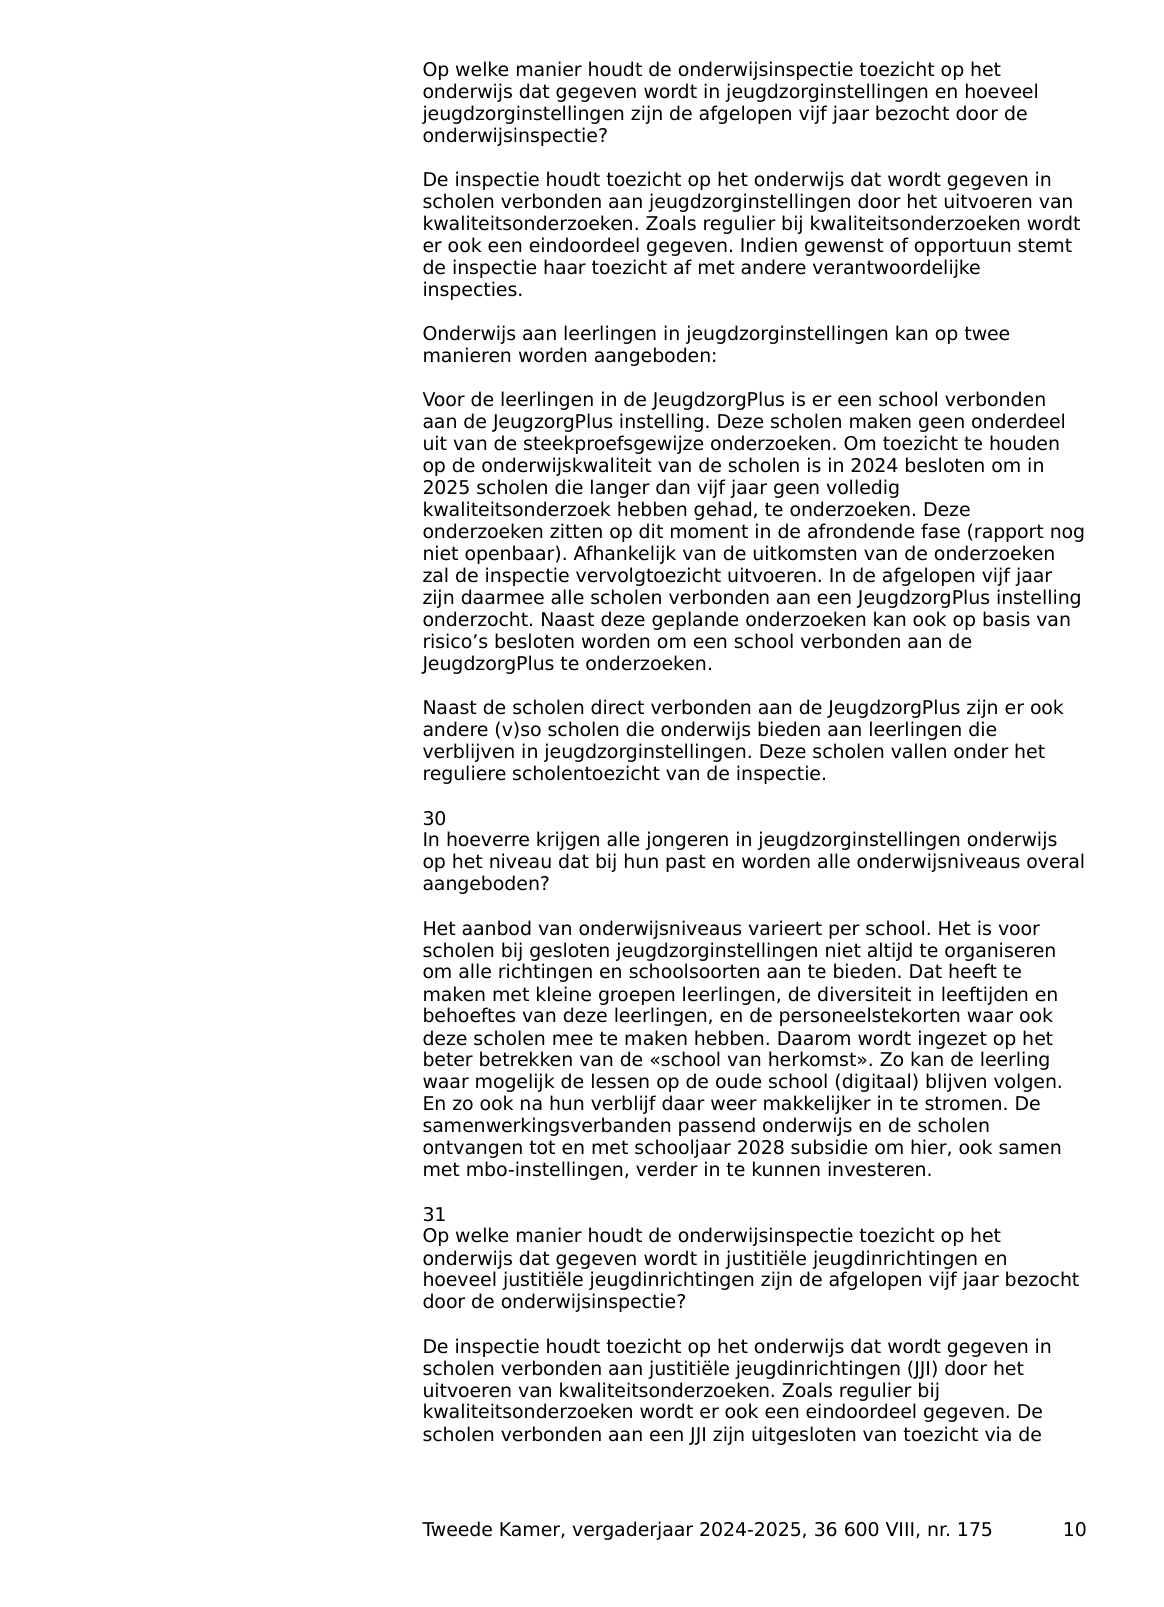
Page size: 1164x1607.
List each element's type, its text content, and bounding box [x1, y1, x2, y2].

text Onderwijs aan leerlingen in jeugdzorginstellingen kan op twee manieren worden aangeboden: [422, 323, 1087, 367]
text 31 [422, 1203, 1087, 1225]
text Op welke manier houdt de onderwijsinspectie toezicht op het onderwijs dat gegeven wordt in justitiële jeugdinrichtingen en hoeveel justitiële jeugdinrichtingen zijn de afgelopen vijf jaar bezocht door de onderwijsinspectie? [422, 1225, 1087, 1313]
text Op welke manier houdt de onderwijsinspectie toezicht op het onderwijs dat gegeven wordt in jeugdzorginstellingen en hoeveel jeugdzorginstellingen zijn de afgelopen vijf jaar bezocht door de onderwijsinspectie? [422, 59, 1087, 147]
text Naast de scholen direct verbonden aan de JeugdzorgPlus zijn er ook andere (v)so scholen die onderwijs bieden aan leerlingen die verblijven in jeugdzorginstellingen. Deze scholen vallen onder het reguliere scholentoezicht van de inspectie. [422, 697, 1087, 785]
text In hoeverre krijgen alle jongeren in jeugdzorginstellingen onderwijs op het niveau dat bij hun past en worden alle onderwijsniveaus overal aangeboden? [422, 829, 1087, 895]
text Voor de leerlingen in de JeugdzorgPlus is er een school verbonden aan de JeugzorgPlus instelling. Deze scholen maken geen onderdeel uit van de steekproefsgewijze onderzoeken. Om toezicht te houden op de onderwijskwaliteit van de scholen is in 2024 besloten om in 2025 scholen die langer dan vijf jaar geen volledig kwaliteitsonderzoek hebben gehad, te onderzoeken. Deze onderzoeken zitten op dit moment in de afrondende fase (rapport nog niet openbaar). Afhankelijk van de uitkomsten van de onderzoeken zal de inspectie vervolgtoezicht uitvoeren. In de afgelopen vijf jaar zijn daarmee alle scholen verbonden aan een JeugdzorgPlus instelling onderzocht. Naast deze geplande onderzoeken kan ook op basis van risico’s besloten worden om een school verbonden aan de JeugdzorgPlus te onderzoeken. [422, 389, 1087, 675]
text De inspectie houdt toezicht op het onderwijs dat wordt gegeven in scholen verbonden aan jeugdzorginstellingen door het uitvoeren van kwaliteitsonderzoeken. Zoals regulier bij kwaliteitsonderzoeken wordt er ook een eindoordeel gegeven. Indien gewenst of opportuun stemt de inspectie haar toezicht af met andere verantwoordelijke inspecties. [422, 169, 1087, 301]
text 30 [422, 807, 1087, 829]
text Het aanbod van onderwijsniveaus varieert per school. Het is voor scholen bij gesloten jeugdzorginstellingen niet altijd te organiseren om alle richtingen en schoolsoorten aan te bieden. Dat heeft te maken met kleine groepen leerlingen, de diversiteit in leeftijden en behoeftes van deze leerlingen, en de personeelstekorten waar ook deze scholen mee te maken hebben. Daarom wordt ingezet op het beter betrekken van de «school van herkomst». Zo kan de leerling waar mogelijk de lessen op de oude school (digitaal) blijven volgen. En zo ook na hun verblijf daar weer makkelijker in te stromen. De samenwerkingsverbanden passend onderwijs en de scholen ontvangen tot en met schooljaar 2028 subsidie om hier, ook samen met mbo-instellingen, verder in te kunnen investeren. [422, 917, 1087, 1181]
text De inspectie houdt toezicht op het onderwijs dat wordt gegeven in scholen verbonden aan justitiële jeugdinrichtingen (JJI) door het uitvoeren van kwaliteitsonderzoeken. Zoals regulier bij kwaliteitsonderzoeken wordt er ook een eindoordeel gegeven. De scholen verbonden aan een JJI zijn uitgesloten van toezicht via de [422, 1336, 1087, 1445]
